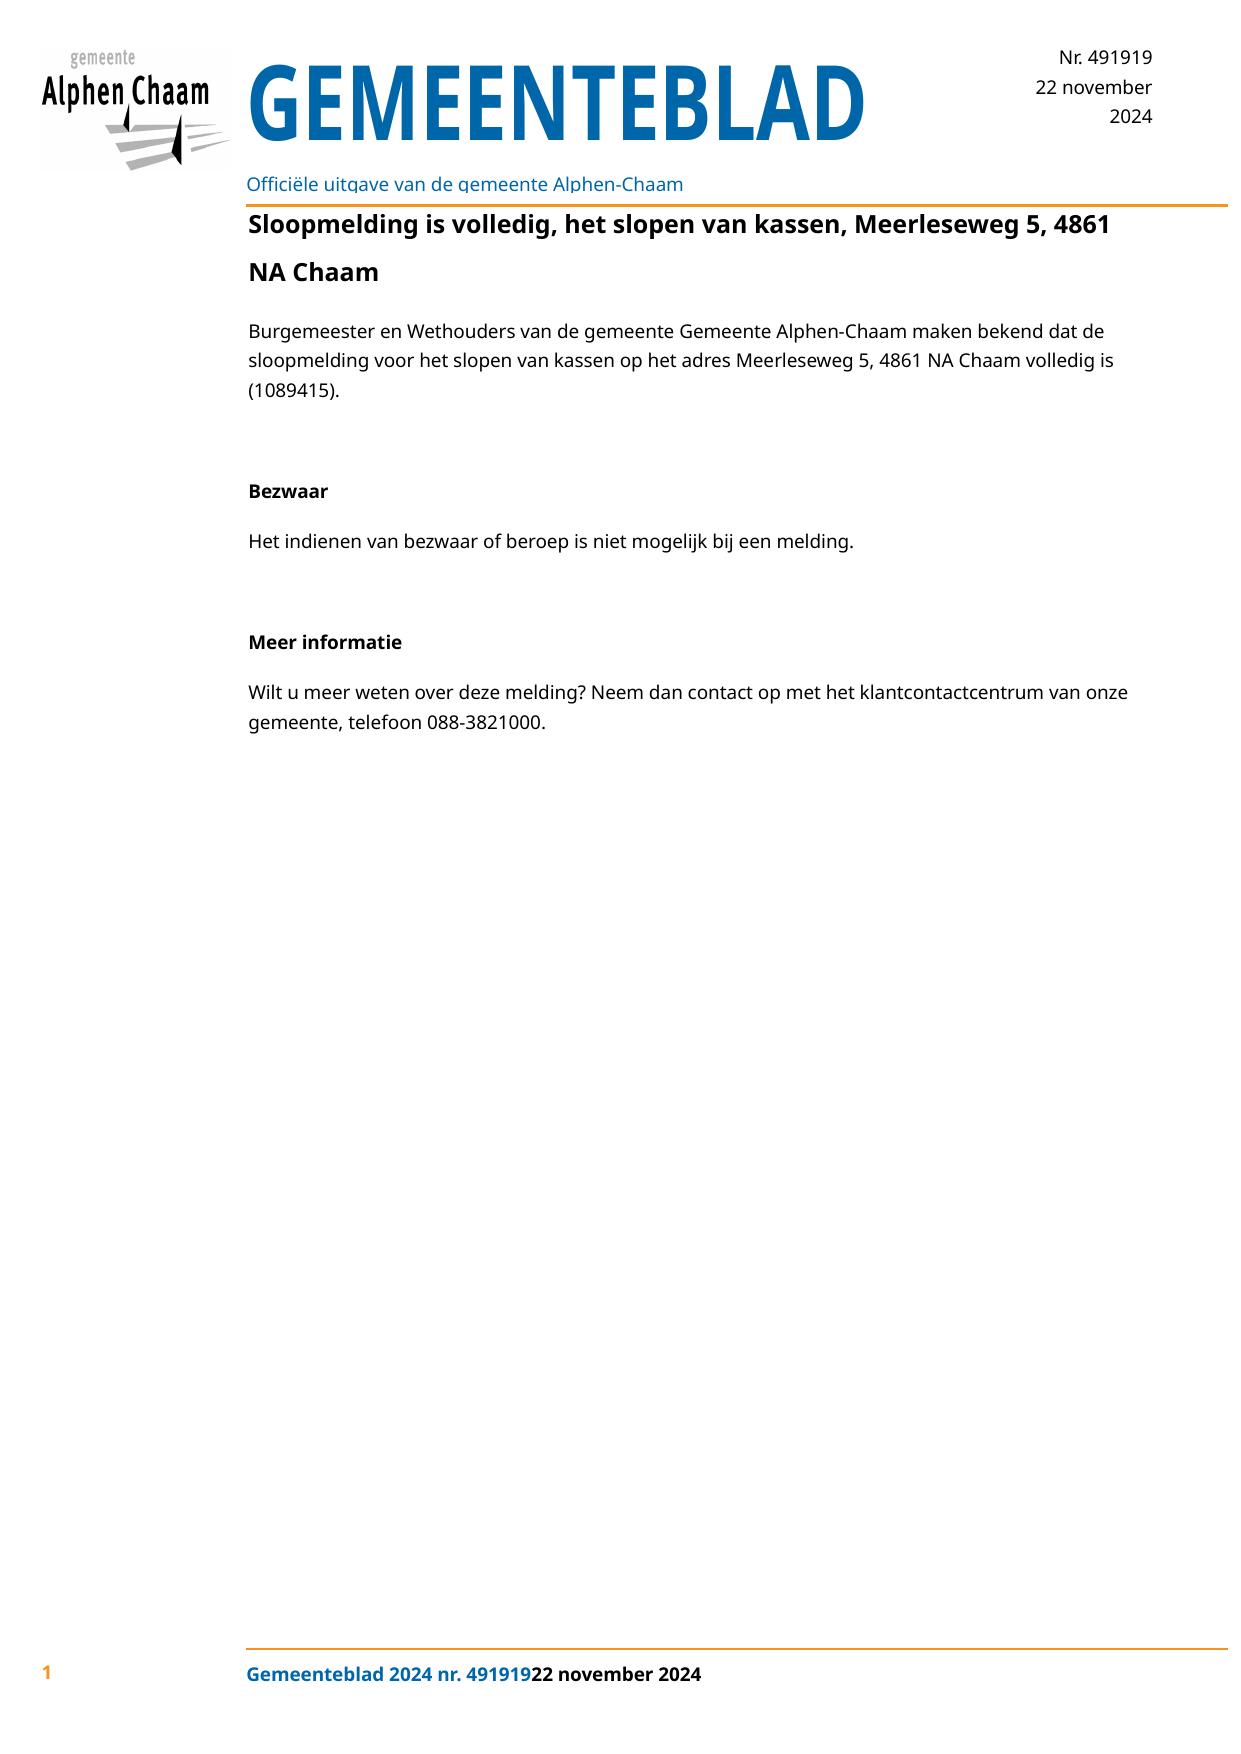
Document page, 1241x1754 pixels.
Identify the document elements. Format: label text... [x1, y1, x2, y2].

text Burgemeester en Wethouders van de gemeente Gemeente Alphen-Chaam maken bekend dat de sloopmelding voor het slopen van kassen op het adres Meerleseweg 5, 4861 NA Chaam volledig is (1089415). [248, 318, 1152, 403]
text Wilt u meer weten over deze melding? Neem dan contact op met het klantcontactcentrum van onze gemeente, telefoon 088-3821000. [248, 679, 1152, 735]
picture [41, 47, 231, 172]
text Het indienen van bezwaar of beroep is niet mogelijk bij een melding. [248, 528, 1152, 554]
text Meer informatie [248, 629, 1152, 655]
text Sloopmelding is volledig, het slopen van kassen, Meerleseweg 5, 4861 NA Chaam [248, 207, 1152, 288]
text Bezwaar [248, 478, 1152, 504]
